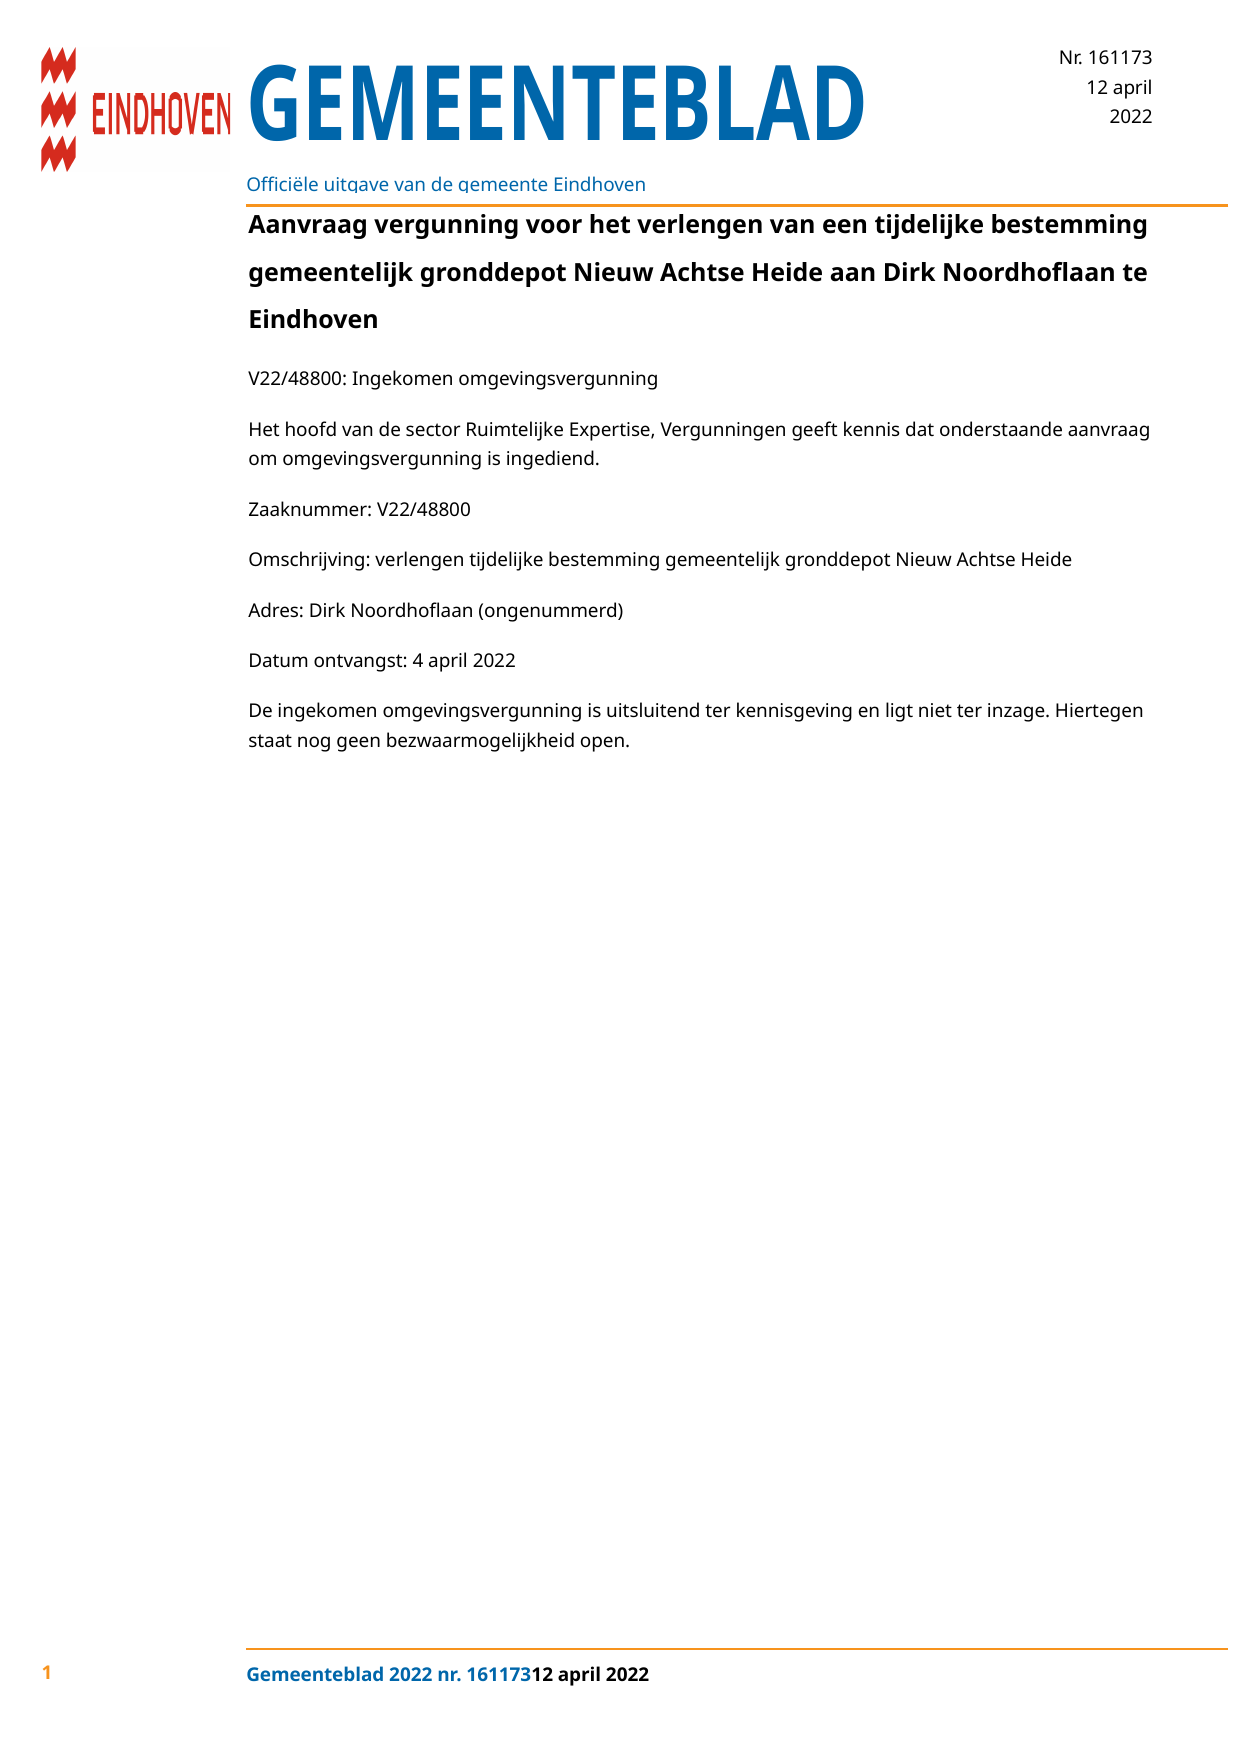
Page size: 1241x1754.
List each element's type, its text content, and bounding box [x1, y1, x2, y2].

picture [41, 47, 231, 172]
text Zaaknummer: V22/48800 [248, 496, 1152, 522]
text De ingekomen omgevingsvergunning is uitsluitend ter kennisgeving en ligt niet ter inzage. Hiertegen staat nog geen bezwaarmogelijkheid open. [248, 698, 1152, 753]
text Aanvraag vergunning voor het verlengen van een tijdelijke bestemming gemeentelijk gronddepot Nieuw Achtse Heide aan Dirk Noordhoflaan te Eindhoven [248, 207, 1152, 336]
text Datum ontvangst: 4 april 2022 [248, 647, 1152, 673]
text Adres: Dirk Noordhoflaan (ongenummerd) [248, 597, 1152, 622]
text Het hoofd van de sector Ruimtelijke Expertise, Vergunningen geeft kennis dat onderstaande aanvraag om omgevingsvergunning is ingediend. [248, 416, 1152, 471]
text Omschrijving: verlengen tijdelijke bestemming gemeentelijk gronddepot Nieuw Achtse Heide [248, 546, 1152, 572]
text V22/48800: Ingekomen omgevingsvergunning [248, 366, 1152, 391]
